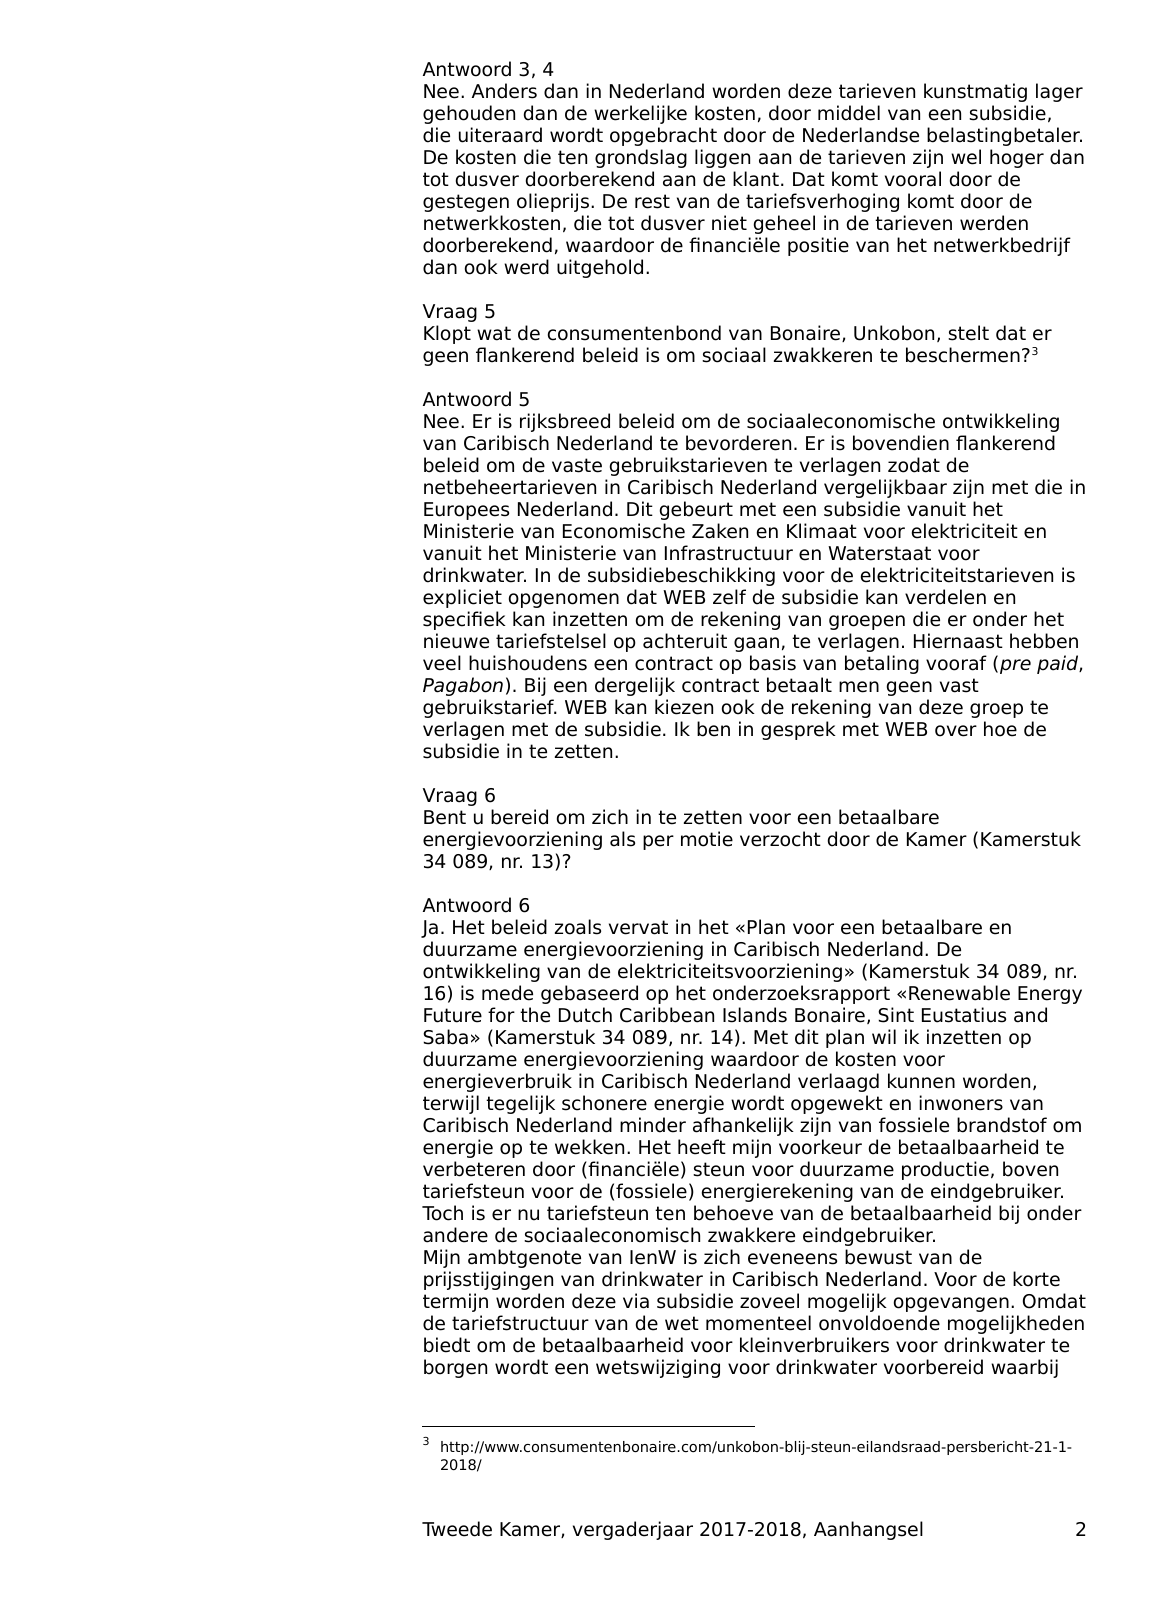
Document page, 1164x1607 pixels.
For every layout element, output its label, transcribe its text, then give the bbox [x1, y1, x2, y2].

text Nee. Er is rijksbreed beleid om de sociaaleconomische ontwikkeling van Caribisch Nederland te bevorderen. Er is bovendien flankerend beleid om de vaste gebruikstarieven te verlagen zodat de netbeheertarieven in Caribisch Nederland vergelijkbaar zijn met die in Europees Nederland. Dit gebeurt met een subsidie vanuit het Ministerie van Economische Zaken en Klimaat voor elektriciteit en vanuit het Ministerie van Infrastructuur en Waterstaat voor drinkwater. In de subsidiebeschikking voor de elektriciteitstarieven is expliciet opgenomen dat WEB zelf de subsidie kan verdelen en specifiek kan inzetten om de rekening van groepen die er onder het nieuwe tariefstelsel op achteruit gaan, te verlagen. Hiernaast hebben veel huishoudens een contract op basis van betaling vooraf (pre paid, Pagabon). Bij een dergelijk contract betaalt men geen vast gebruikstarief. WEB kan kiezen ook de rekening van deze groep te verlagen met de subsidie. Ik ben in gesprek met WEB over hoe de subsidie in te zetten. [422, 411, 1087, 763]
text Bent u bereid om zich in te zetten voor een betaalbare energievoorziening als per motie verzocht door de Kamer (Kamerstuk 34 089, nr. 13)? [422, 807, 1087, 873]
text De kosten die ten grondslag liggen aan de tarieven zijn wel hoger dan tot dusver doorberekend aan de klant. Dat komt vooral door de gestegen olieprijs. De rest van de tariefsverhoging komt door de netwerkkosten, die tot dusver niet geheel in de tarieven werden doorberekend, waardoor de financiële positie van het netwerkbedrijf dan ook werd uitgehold. [422, 147, 1087, 279]
text Antwoord 3, 4 [422, 59, 1087, 81]
text http://www.consumentenbonaire.com/unkobon-blij-steun-eilandsraad-persbericht-21-1-2018/ [422, 1435, 1087, 1474]
text Nee. Anders dan in Nederland worden deze tarieven kunstmatig lager gehouden dan de werkelijke kosten, door middel van een subsidie, die uiteraard wordt opgebracht door de Nederlandse belastingbetaler. [422, 81, 1087, 147]
text Vraag 5 [422, 301, 1087, 323]
text Klopt wat de consumentenbond van Bonaire, Unkobon, stelt dat er geen flankerend beleid is om sociaal zwakkeren te beschermen? [422, 323, 1087, 367]
text Mijn ambtgenote van IenW is zich eveneens bewust van de prijsstijgingen van drinkwater in Caribisch Nederland. Voor de korte termijn worden deze via subsidie zoveel mogelijk opgevangen. Omdat de tariefstructuur van de wet momenteel onvoldoende mogelijkheden biedt om de betaalbaarheid voor kleinverbruikers voor drinkwater te borgen wordt een wetswijziging voor drinkwater voorbereid waarbij [422, 1247, 1087, 1379]
text Vraag 6 [422, 785, 1087, 807]
text Antwoord 5 [422, 389, 1087, 411]
text Ja. Het beleid zoals vervat in het «Plan voor een betaalbare en duurzame energievoorziening in Caribisch Nederland. De ontwikkeling van de elektriciteitsvoorziening» (Kamerstuk 34 089, nr. 16) is mede gebaseerd op het onderzoeksrapport «Renewable Energy Future for the Dutch Caribbean Islands Bonaire, Sint Eustatius and Saba» (Kamerstuk 34 089, nr. 14). Met dit plan wil ik inzetten op duurzame energievoorziening waardoor de kosten voor energieverbruik in Caribisch Nederland verlaagd kunnen worden, terwijl tegelijk schonere energie wordt opgewekt en inwoners van Caribisch Nederland minder afhankelijk zijn van fossiele brandstof om energie op te wekken. Het heeft mijn voorkeur de betaalbaarheid te verbeteren door (financiële) steun voor duurzame productie, boven tariefsteun voor de (fossiele) energierekening van de eindgebruiker. Toch is er nu tariefsteun ten behoeve van de betaalbaarheid bij onder andere de sociaaleconomisch zwakkere eindgebruiker. [422, 917, 1087, 1247]
text Antwoord 6 [422, 895, 1087, 917]
